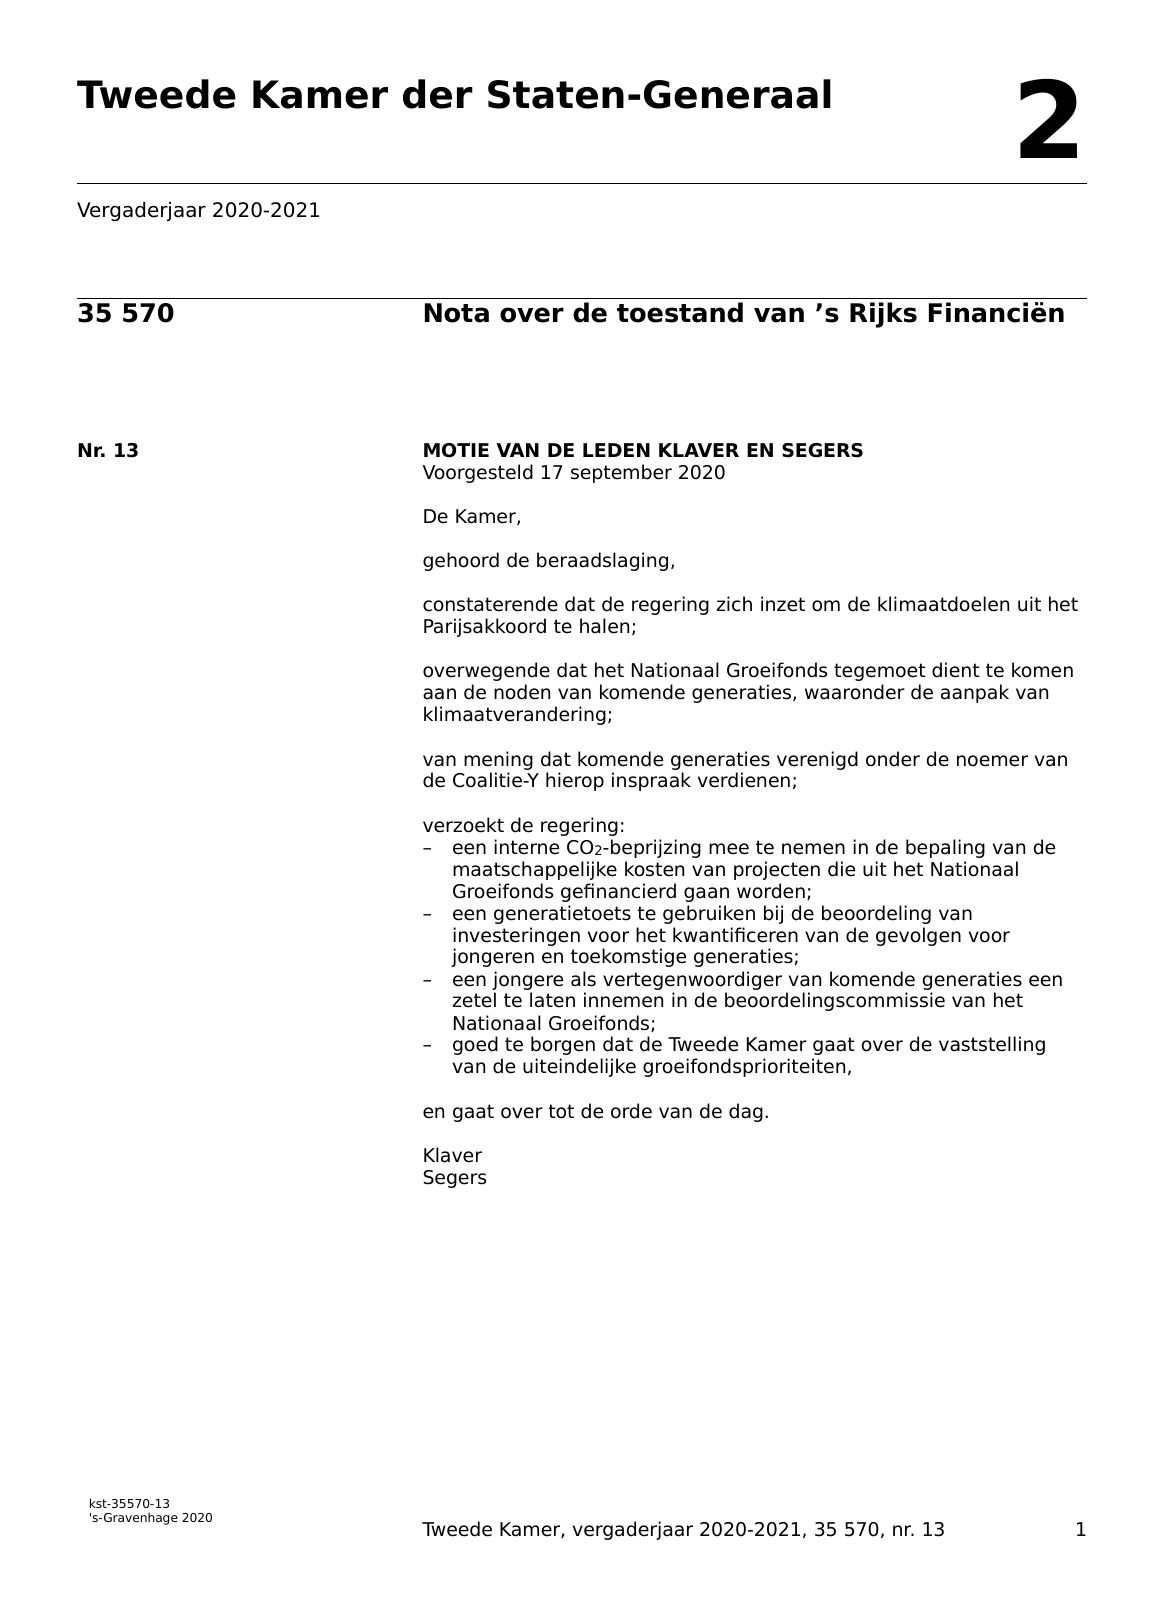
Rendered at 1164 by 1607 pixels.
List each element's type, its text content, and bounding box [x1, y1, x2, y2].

table_header Tweede Kamer der Staten-Generaal [77, 59, 886, 183]
subtitle Nr. 13 MOTIE VAN DE LEDEN KLAVER EN SEGERS [77, 440, 1087, 462]
text – een jongere als vertegenwoordiger van komende generaties een zetel te laten innemen in de beoordelingscommissie van het Nationaal Groeifonds; [422, 968, 1087, 1034]
text Klaver [422, 1145, 1087, 1167]
text – goed te borgen dat de Tweede Kamer gaat over de vaststelling van de uiteindelijke groeifondsprioriteiten, [422, 1034, 1087, 1078]
text De Kamer, [422, 506, 1087, 528]
text constaterende dat de regering zich inzet om de klimaatdoelen uit het Parijsakkoord te halen; [422, 594, 1087, 638]
subtitle 35 570 Nota over de toestand van ’s Rijks Financiën [77, 299, 1087, 329]
text – een interne CO2-beprijzing mee te nemen in de bepaling van de maatschappelijke kosten van projecten die uit het Nationaal Groeifonds gefinancierd gaan worden; [422, 837, 1087, 902]
text Segers [422, 1167, 1087, 1189]
text Voorgesteld 17 september 2020 [422, 462, 1087, 484]
text overwegende dat het Nationaal Groeifonds tegemoet dient te komen aan de noden van komende generaties, waaronder de aanpak van klimaatverandering; [422, 660, 1087, 726]
text en gaat over tot de orde van de dag. [422, 1101, 1087, 1122]
text verzoekt de regering: [422, 814, 1087, 837]
text kst-35570-13 [88, 1497, 323, 1511]
text van mening dat komende generaties verenigd onder de noemer van de Coalitie-Y hierop inspraak verdienen; [422, 748, 1087, 792]
table_header 2 [886, 59, 1087, 183]
text – een generatietoets te gebruiken bij de beoordeling van investeringen voor het kwantificeren van de gevolgen voor jongeren en toekomstige generaties; [422, 902, 1087, 968]
table_cell Vergaderjaar 2020-2021 [77, 184, 1087, 298]
text gehoord de beraadslaging, [422, 550, 1087, 572]
text 's-Gravenhage 2020 [88, 1511, 323, 1525]
